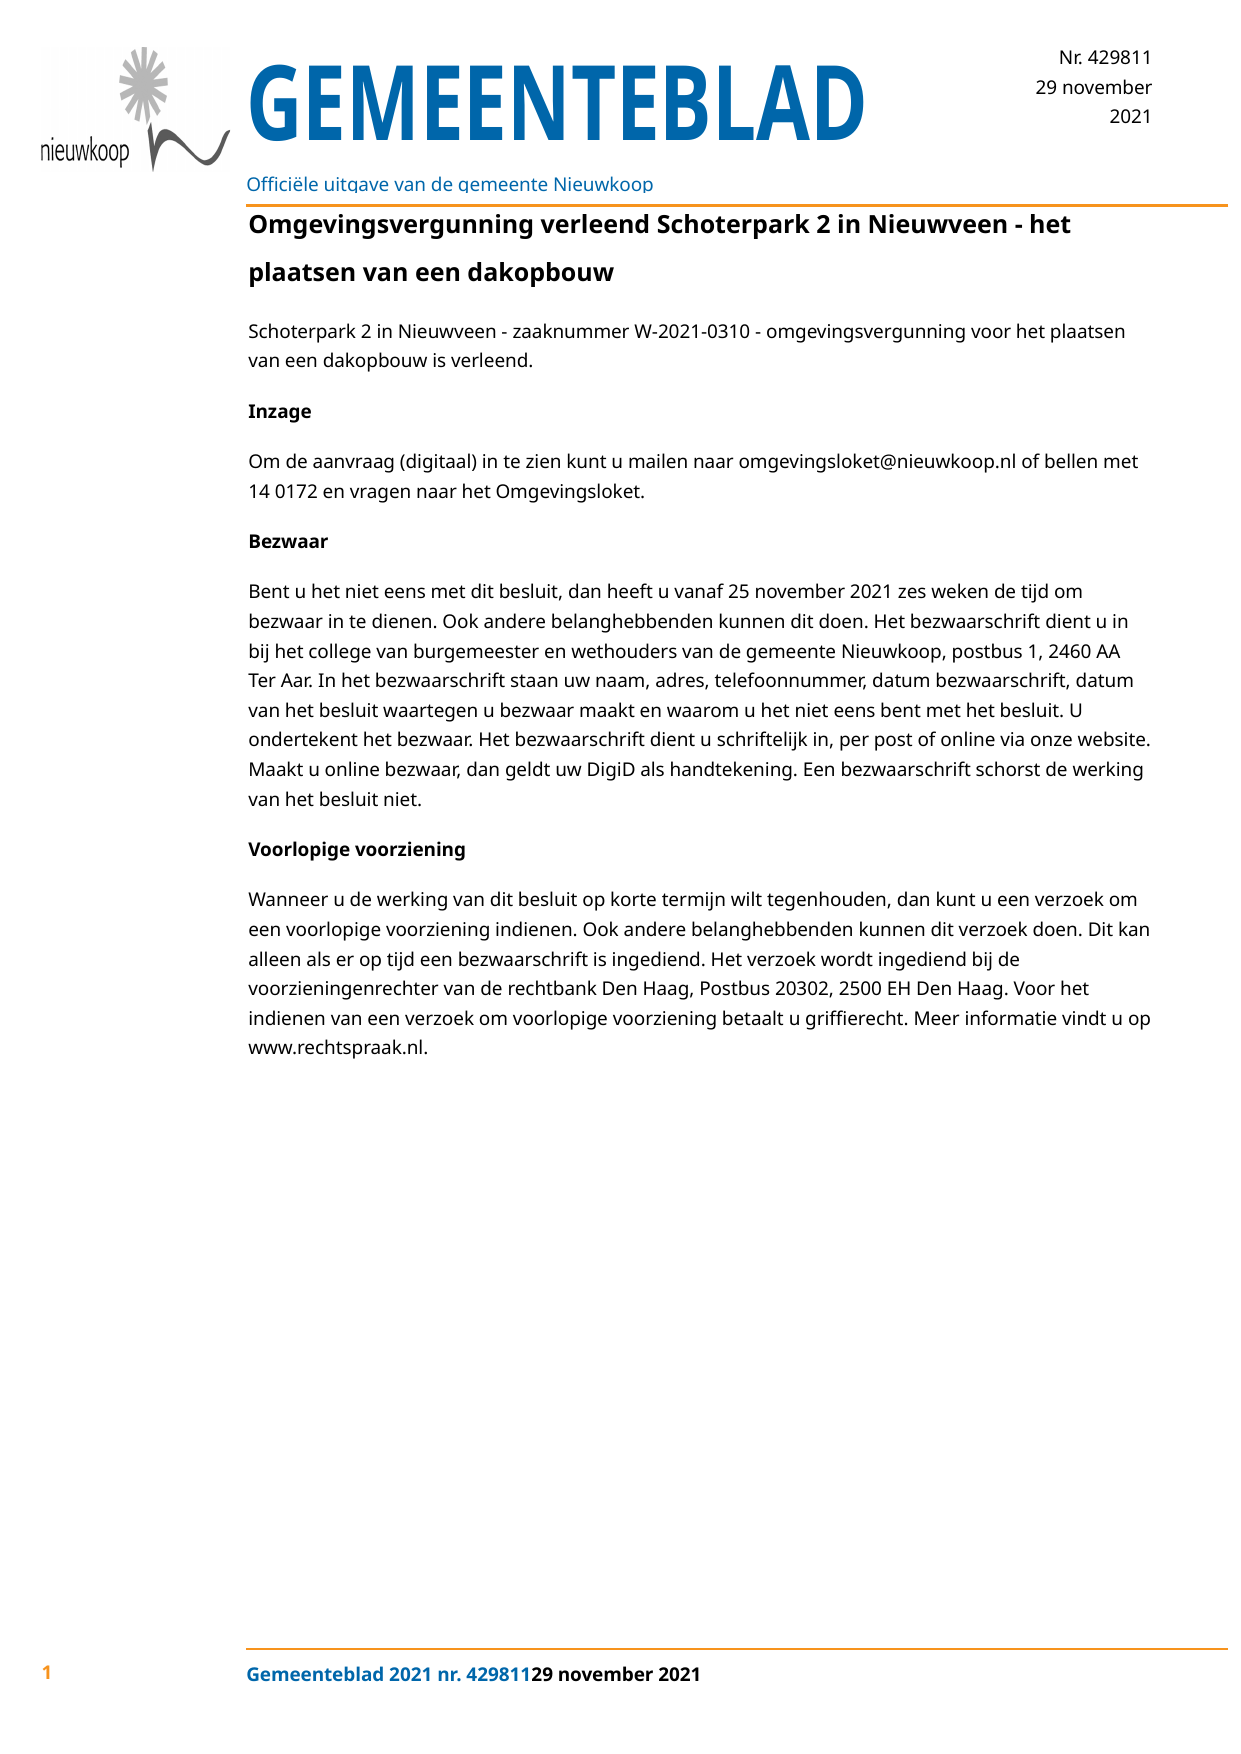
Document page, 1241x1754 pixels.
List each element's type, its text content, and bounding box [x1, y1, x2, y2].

text Omgevingsvergunning verleend Schoterpark 2 in Nieuwveen - het plaatsen van een dakopbouw [248, 207, 1152, 288]
text Wanneer u de werking van dit besluit op korte termijn wilt tegenhouden, dan kunt u een verzoek om een voorlopige voorziening indienen. Ook andere belanghebbenden kunnen dit verzoek doen. Dit kan alleen als er op tijd een bezwaarschrift is ingediend. Het verzoek wordt ingediend bij de voorzieningenrechter van de rechtbank Den Haag, Postbus 20302, 2500 EH Den Haag. Voor het indienen van een verzoek om voorlopige voorziening betaalt u griffierecht. Meer informatie vindt u op www.rechtspraak.nl. [248, 887, 1152, 1060]
text Inzage [248, 398, 1152, 424]
text Bezwaar [248, 528, 1152, 554]
text Om de aanvraag (digitaal) in te zien kunt u mailen naar omgevingsloket@nieuwkoop.nl of bellen met 14 0172 en vragen naar het Omgevingsloket. [248, 448, 1152, 504]
text Bent u het niet eens met dit besluit, dan heeft u vanaf 25 november 2021 zes weken de tijd om bezwaar in te dienen. Ook andere belanghebbenden kunnen dit doen. Het bezwaarschrift dient u in bij het college van burgemeester en wethouders van de gemeente Nieuwkoop, postbus 1, 2460 AA Ter Aar. In het bezwaarschrift staan uw naam, adres, telefoonnummer, datum bezwaarschrift, datum van het besluit waartegen u bezwaar maakt en waarom u het niet eens bent met het besluit. U ondertekent het bezwaar. Het bezwaarschrift dient u schriftelijk in, per post of online via onze website. Maakt u online bezwaar, dan geldt uw DigiD als handtekening. Een bezwaarschrift schorst de werking van het besluit niet. [248, 579, 1152, 812]
text Schoterpark 2 in Nieuwveen - zaaknummer W-2021-0310 - omgevingsvergunning voor het plaatsen van een dakopbouw is verleend. [248, 318, 1152, 373]
picture [41, 47, 231, 172]
text Voorlopige voorziening [248, 836, 1152, 862]
